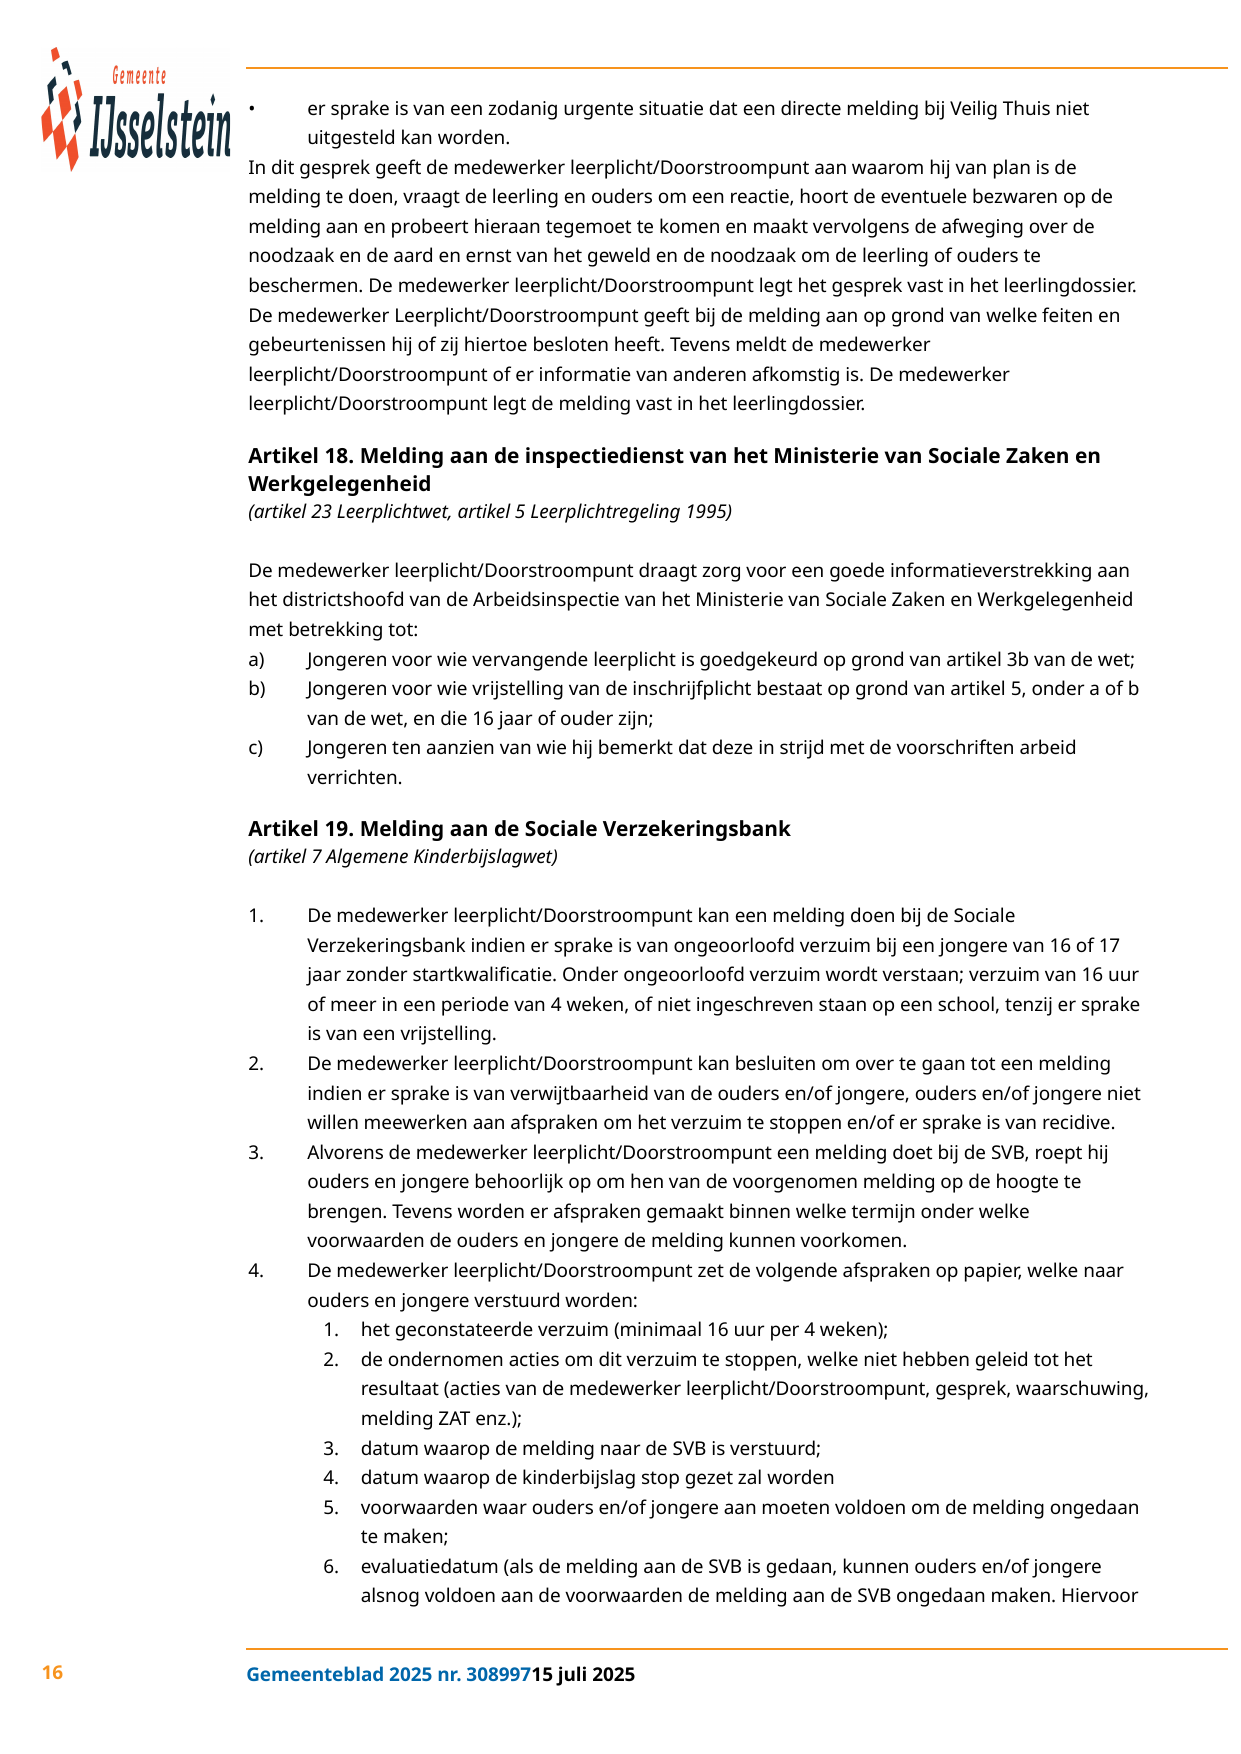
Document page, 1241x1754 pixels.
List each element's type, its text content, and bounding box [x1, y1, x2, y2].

list het geconstateerde verzuim (minimaal 16 uur per 4 weken); [323, 1316, 1152, 1342]
list De medewerker leerplicht/Doorstroompunt kan een melding doen bij de Sociale Verzekeringsbank indien er sprake is van ongeoorloofd verzuim bij een jongere van 16 of 17 jaar zonder startkwalificatie. Onder ongeoorloofd verzuim wordt verstaan; verzuim van 16 uur of meer in een periode van 4 weken, of niet ingeschreven staan op een school, tenzij er sprake is van een vrijstelling. [248, 902, 1152, 1046]
list er sprake is van een zodanig urgente situatie dat een directe melding bij Veilig Thuis niet uitgesteld kan worden. [248, 95, 1152, 150]
list Jongeren voor wie vrijstelling van de inschrijfplicht bestaat op grond van artikel 5, onder a of b van de wet, en die 16 jaar of ouder zijn; [248, 675, 1152, 731]
list Jongeren voor wie vervangende leerplicht is goedgekeurd op grond van artikel 3b van de wet; [248, 646, 1152, 672]
text (artikel 7 Algemene Kinderbijslagwet) [248, 843, 1152, 869]
list de ondernomen acties om dit verzuim te stoppen, welke niet hebben geleid tot het resultaat (acties van de medewerker leerplicht/Doorstroompunt, gesprek, waarschuwing, melding ZAT enz.); [323, 1346, 1152, 1431]
list De medewerker leerplicht/Doorstroompunt kan besluiten om over te gaan tot een melding indien er sprake is van verwijtbaarheid van de ouders en/of jongere, ouders en/of jongere niet willen meewerken aan afspraken om het verzuim te stoppen en/of er sprake is van recidive. [248, 1050, 1152, 1135]
text Artikel 19. Melding aan de Sociale Verzekeringsbank [248, 814, 1152, 843]
list De medewerker leerplicht/Doorstroompunt zet de volgende afspraken op papier, welke naar ouders en jongere verstuurd worden: [248, 1257, 1152, 1312]
list evaluatiedatum (als de melding aan de SVB is gedaan, kunnen ouders en/of jongere alsnog voldoen aan de voorwaarden de melding aan de SVB ongedaan maken. Hiervoor [323, 1553, 1152, 1608]
picture [41, 47, 231, 172]
list Jongeren ten aanzien van wie hij bemerkt dat deze in strijd met de voorschriften arbeid verrichten. [248, 734, 1152, 790]
text (artikel 23 Leerplichtwet, artikel 5 Leerplichtregeling 1995) [248, 498, 1152, 524]
list voorwaarden waar ouders en/of jongere aan moeten voldoen om de melding ongedaan te maken; [323, 1494, 1152, 1549]
text In dit gesprek geeft de medewerker leerplicht/Doorstroompunt aan waarom hij van plan is de melding te doen, vraagt de leerling en ouders om een reactie, hoort de eventuele bezwaren op de melding aan en probeert hieraan tegemoet te komen en maakt vervolgens de afweging over de noodzaak en de aard en ernst van het geweld en de noodzaak om de leerling of ouders te beschermen. De medewerker leerplicht/Doorstroompunt legt het gesprek vast in het leerlingdossier. De medewerker Leerplicht/Doorstroompunt geeft bij de melding aan op grond van welke feiten en gebeurtenissen hij of zij hiertoe besloten heeft. Tevens meldt de medewerker leerplicht/Doorstroompunt of er informatie van anderen afkomstig is. De medewerker leerplicht/Doorstroompunt legt de melding vast in het leerlingdossier. [248, 154, 1152, 416]
list Alvorens de medewerker leerplicht/Doorstroompunt een melding doet bij de SVB, roept hij ouders en jongere behoorlijk op om hen van de voorgenomen melding op de hoogte te brengen. Tevens worden er afspraken gemaakt binnen welke termijn onder welke voorwaarden de ouders en jongere de melding kunnen voorkomen. [248, 1139, 1152, 1253]
list datum waarop de melding naar de SVB is verstuurd; [323, 1435, 1152, 1460]
text Artikel 18. Melding aan de inspectiedienst van het Ministerie van Sociale Zaken en Werkgelegenheid [248, 441, 1152, 498]
text De medewerker leerplicht/Doorstroompunt draagt zorg voor een goede informatieverstrekking aan het districtshoofd van de Arbeidsinspectie van het Ministerie van Sociale Zaken en Werkgelegenheid met betrekking tot: [248, 557, 1152, 642]
list datum waarop de kinderbijslag stop gezet zal worden [323, 1464, 1152, 1490]
